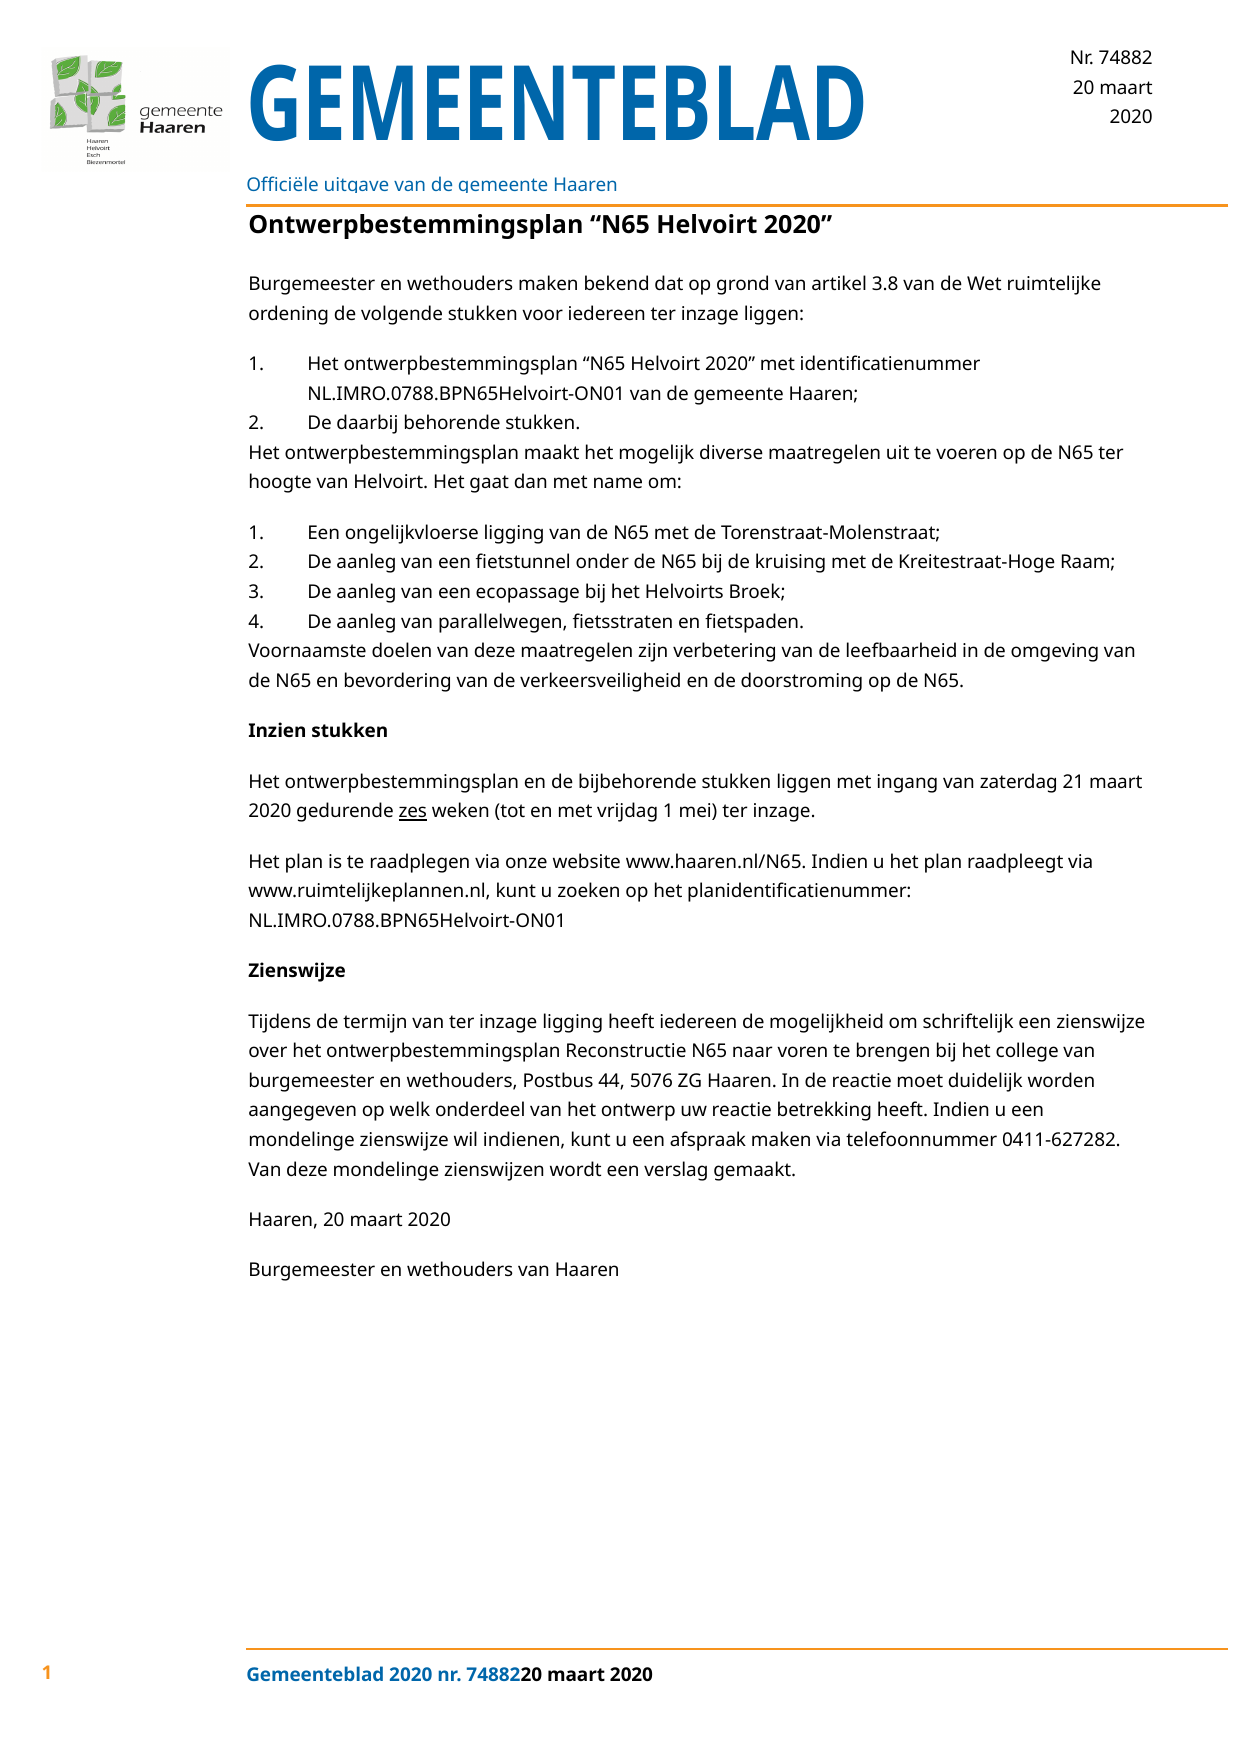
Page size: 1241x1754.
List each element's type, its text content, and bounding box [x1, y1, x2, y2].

text Haaren, 20 maart 2020 [248, 1206, 1152, 1232]
text Tijdens de termijn van ter inzage ligging heeft iedereen de mogelijkheid om schriftelijk een zienswijze over het ontwerpbestemmingsplan Reconstructie N65 naar voren te brengen bij het college van burgemeester en wethouders, Postbus 44, 5076 ZG Haaren. In de reactie moet duidelijk worden aangegeven op welk onderdeel van het ontwerp uw reactie betrekking heeft. Indien u een mondelinge zienswijze wil indienen, kunt u een afspraak maken via telefoonnummer 0411-627282. Van deze mondelinge zienswijzen wordt een verslag gemaakt. [248, 1008, 1152, 1181]
text Ontwerpbestemmingsplan “N65 Helvoirt 2020” [248, 207, 1152, 241]
list Het ontwerpbestemmingsplan “N65 Helvoirt 2020” met identificatienummer [248, 350, 1152, 376]
list De aanleg van een ecopassage bij het Helvoirts Broek; [248, 578, 1152, 604]
text Voornaamste doelen van deze maatregelen zijn verbetering van de leefbaarheid in de omgeving van de N65 en bevordering van de verkeersveiligheid en de doorstroming op de N65. [248, 637, 1152, 693]
picture [41, 47, 231, 172]
text Zienswijze [248, 957, 1152, 983]
list De aanleg van parallelwegen, fietsstraten en fietspaden. [248, 608, 1152, 633]
list De aanleg van een fietstunnel onder de N65 bij de kruising met de Kreitestraat-Hoge Raam; [248, 549, 1152, 574]
text Het ontwerpbestemmingsplan maakt het mogelijk diverse maatregelen uit te voeren op de N65 ter hoogte van Helvoirt. Het gaat dan met name om: [248, 439, 1152, 494]
list De daarbij behorende stukken. [248, 409, 1152, 435]
text Het plan is te raadplegen via onze website www.haaren.nl/N65. Indien u het plan raadpleegt via www.ruimtelijkeplannen.nl, kunt u zoeken op het planidentificatienummer: NL.IMRO.0788.BPN65Helvoirt-ON01 [248, 848, 1152, 933]
text Burgemeester en wethouders maken bekend dat op grond van artikel 3.8 van de Wet ruimtelijke ordening de volgende stukken voor iedereen ter inzage liggen: [248, 270, 1152, 326]
text Burgemeester en wethouders van Haaren [248, 1257, 1152, 1282]
text Het ontwerpbestemmingsplan en de bijbehorende stukken liggen met ingang van zaterdag 21 maart 2020 gedurende zes weken (tot en met vrijdag 1 mei) ter inzage. [248, 768, 1152, 823]
list Een ongelijkvloerse ligging van de N65 met de Torenstraat-Molenstraat; [248, 519, 1152, 545]
list NL.IMRO.0788.BPN65Helvoirt-ON01 van de gemeente Haaren; [248, 380, 1152, 406]
text Inzien stukken [248, 717, 1152, 743]
